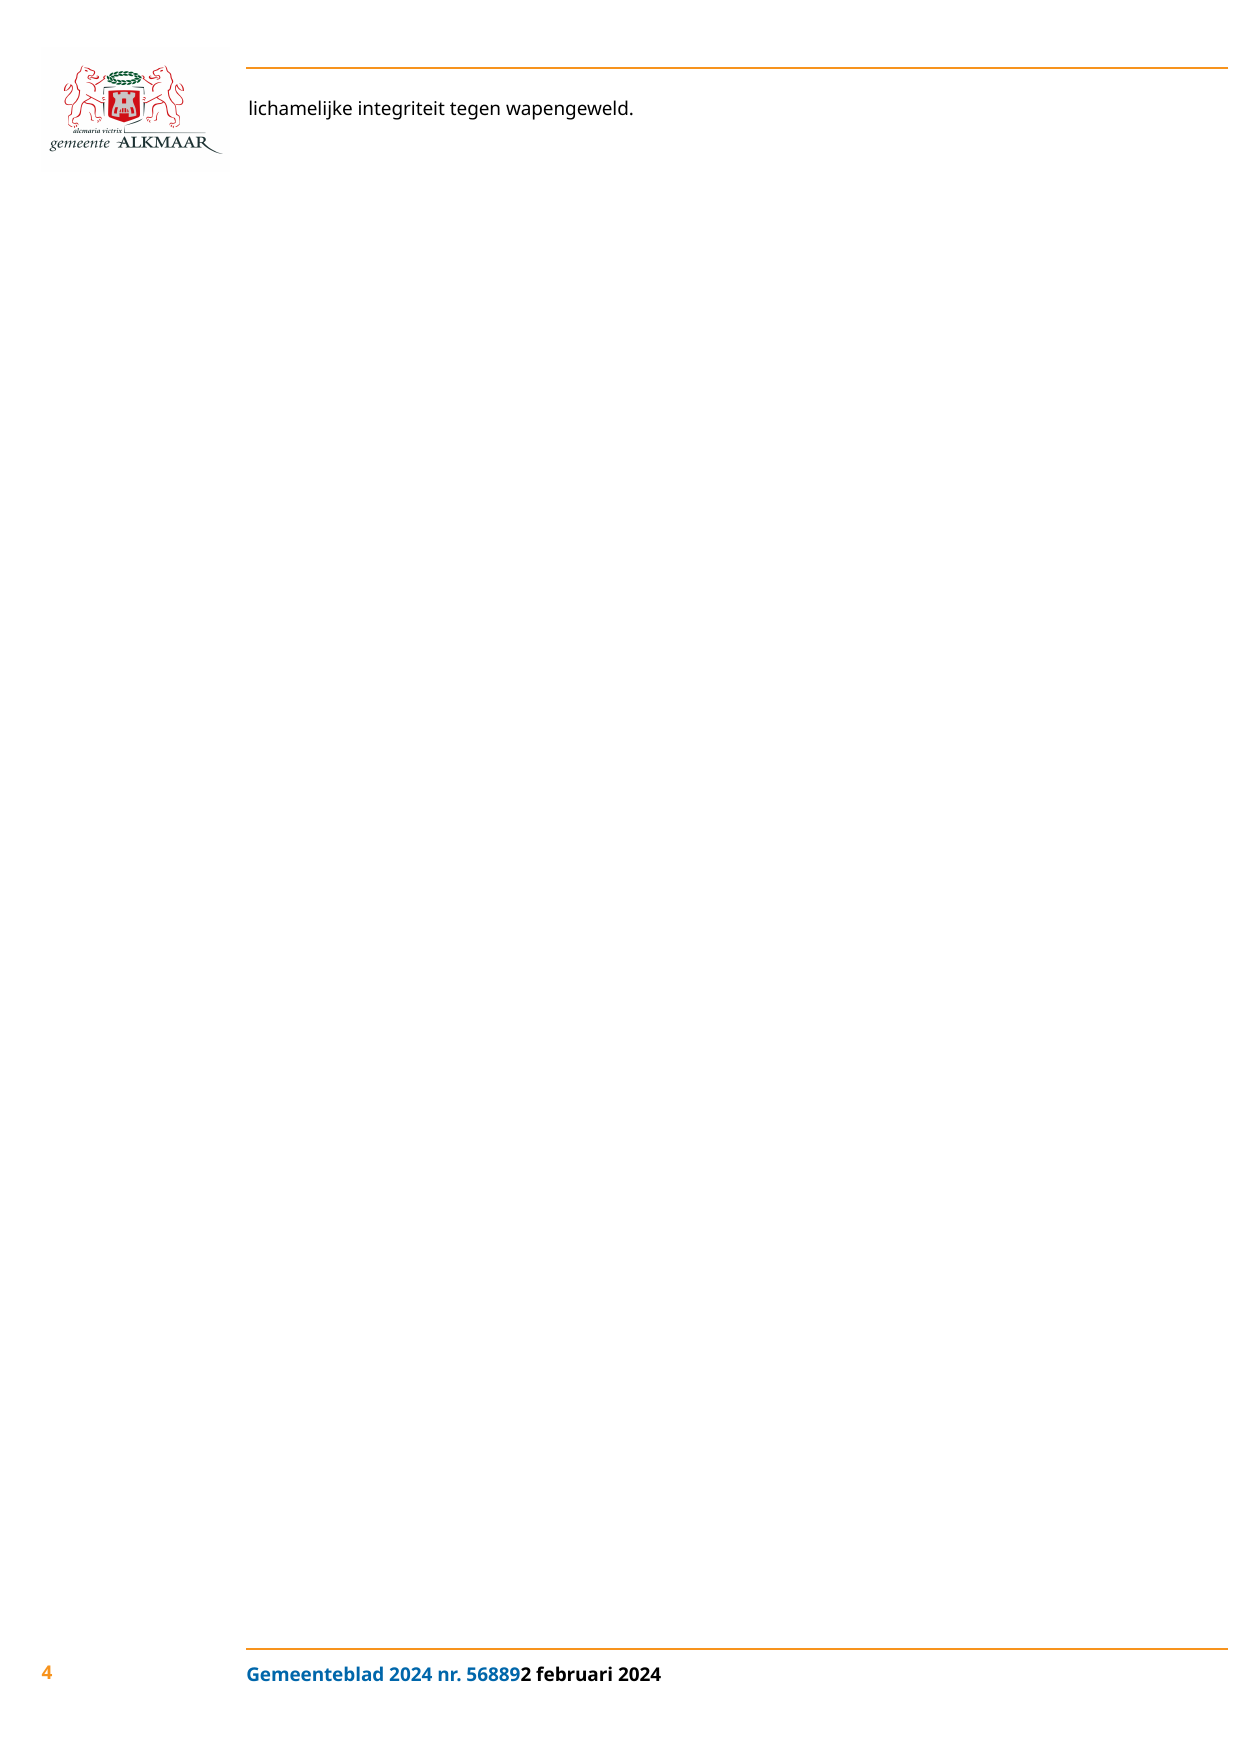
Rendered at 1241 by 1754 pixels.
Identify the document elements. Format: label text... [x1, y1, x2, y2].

picture [41, 47, 231, 172]
text lichamelijke integriteit tegen wapengeweld. [248, 95, 1152, 121]
